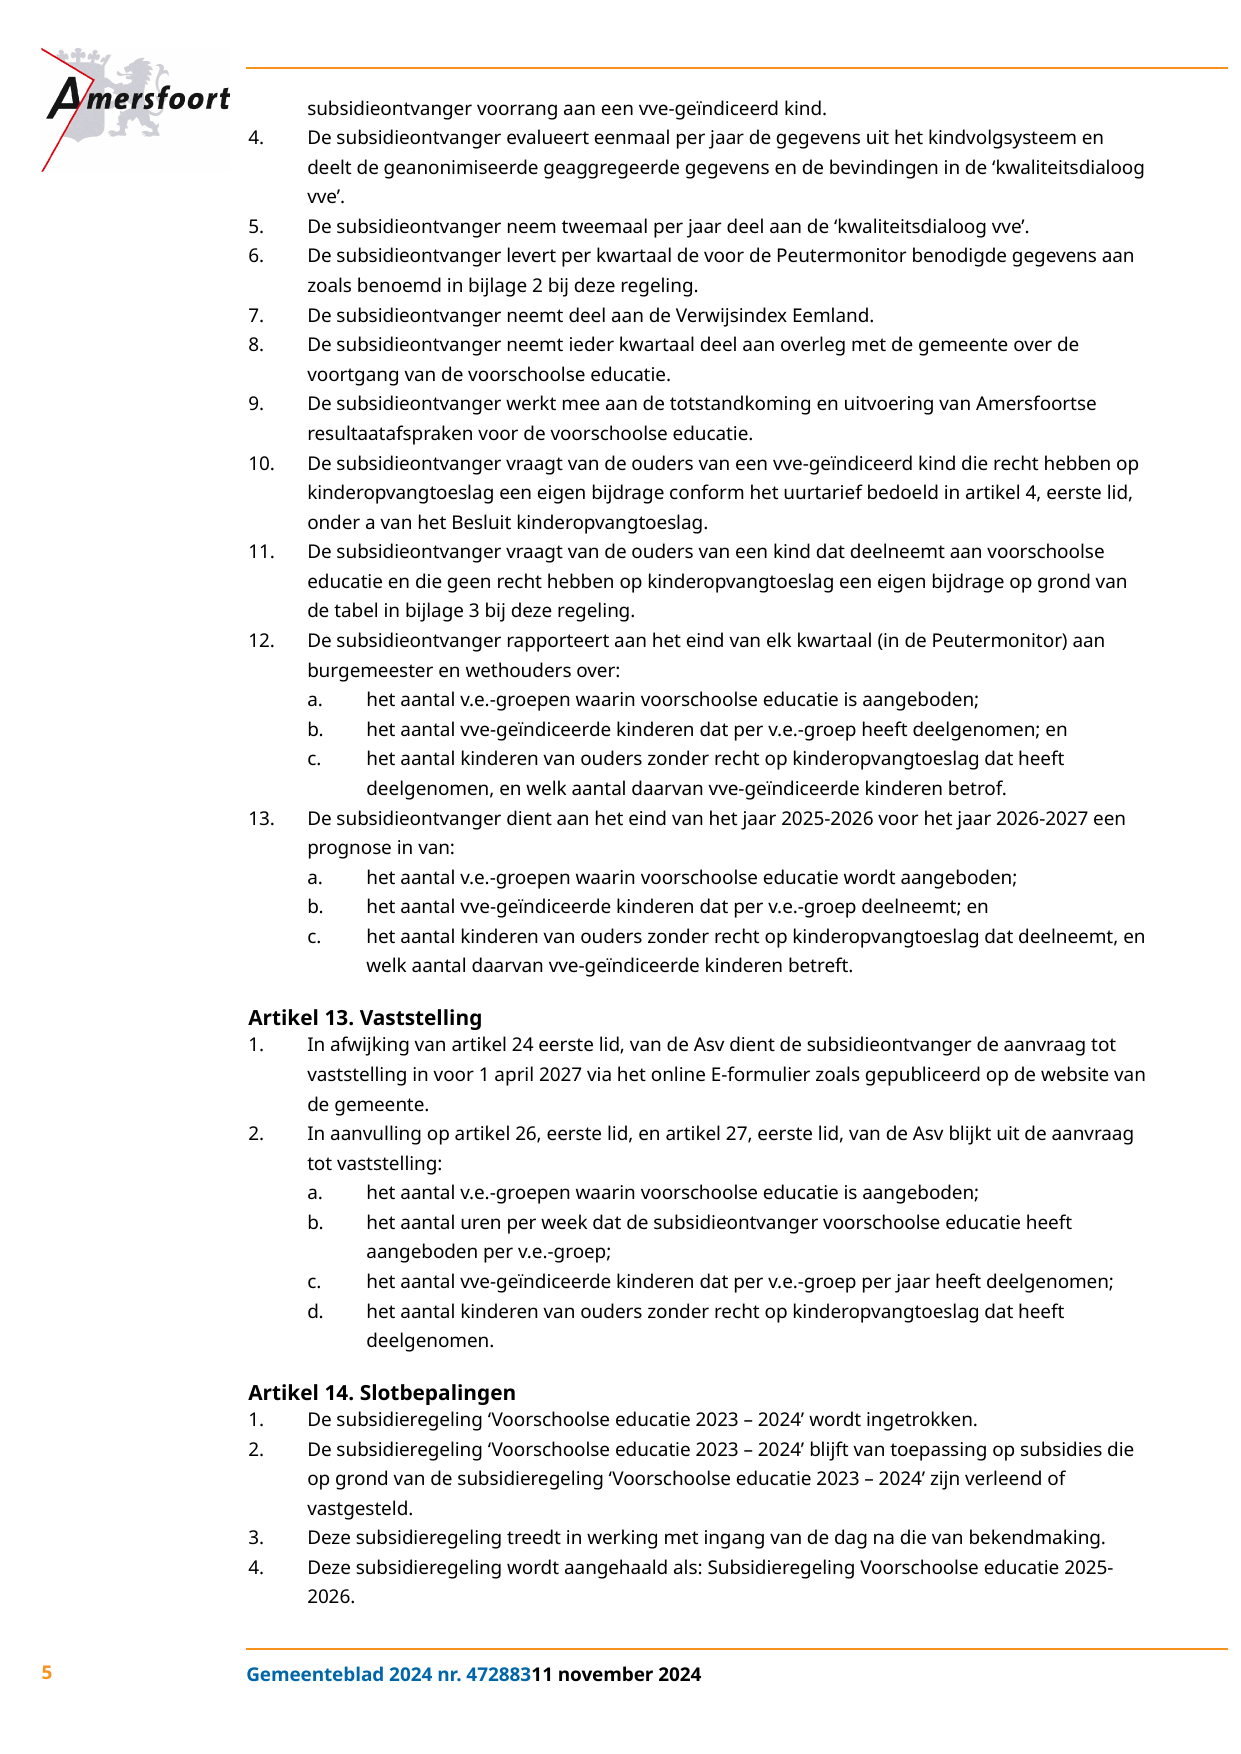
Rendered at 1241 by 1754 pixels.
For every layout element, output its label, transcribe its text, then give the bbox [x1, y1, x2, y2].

list De subsidieontvanger neemt deel aan de Verwijsindex Eemland. [248, 302, 1152, 328]
list het aantal vve-geïndiceerde kinderen dat per v.e.-groep per jaar heeft deelgenomen; [307, 1268, 1152, 1294]
list Deze subsidieregeling treedt in werking met ingang van de dag na die van bekendmaking. [248, 1524, 1152, 1550]
list De subsidieregeling ‘Voorschoolse educatie 2023 – 2024’ wordt ingetrokken. [248, 1406, 1152, 1432]
list De subsidieontvanger dient aan het eind van het jaar 2025-2026 voor het jaar 2026-2027 een prognose in van: [248, 805, 1152, 860]
list het aantal v.e.-groepen waarin voorschoolse educatie wordt aangeboden; [307, 864, 1152, 890]
list De subsidieontvanger evalueert eenmaal per jaar de gegevens uit het kindvolgsysteem en deelt de geanonimiseerde geaggregeerde gegevens en de bevindingen in de ‘kwaliteitsdialoog vve’. [248, 124, 1152, 209]
list De subsidieontvanger levert per kwartaal de voor de Peutermonitor benodigde gegevens aan zoals benoemd in bijlage 2 bij deze regeling. [248, 243, 1152, 298]
list De subsidieontvanger vraagt van de ouders van een vve-geïndiceerd kind die recht hebben op kinderopvangtoeslag een eigen bijdrage conform het uurtarief bedoeld in artikel 4, eerste lid, onder a van het Besluit kinderopvangtoeslag. [248, 450, 1152, 535]
list In afwijking van artikel 24 eerste lid, van de Asv dient de subsidieontvanger de aanvraag tot vaststelling in voor 1 april 2027 via het online E-formulier zoals gepubliceerd op de website van de gemeente. [248, 1032, 1152, 1116]
text Artikel 14. Slotbepalingen [248, 1378, 1152, 1406]
list De subsidieontvanger neem tweemaal per jaar deel aan de ‘kwaliteitsdialoog vve’. [248, 213, 1152, 239]
list De subsidieontvanger vraagt van de ouders van een kind dat deelneemt aan voorschoolse educatie en die geen recht hebben op kinderopvangtoeslag een eigen bijdrage op grond van de tabel in bijlage 3 bij deze regeling. [248, 538, 1152, 623]
list het aantal kinderen van ouders zonder recht op kinderopvangtoeslag dat heeft deelgenomen. [307, 1298, 1152, 1353]
list subsidieontvanger voorrang aan een vve-geïndiceerd kind. [248, 95, 1152, 121]
list het aantal uren per week dat de subsidieontvanger voorschoolse educatie heeft aangeboden per v.e.-groep; [307, 1209, 1152, 1264]
list Deze subsidieregeling wordt aangehaald als: Subsidieregeling Voorschoolse educatie 2025-2026. [248, 1554, 1152, 1609]
text Artikel 13. Vaststelling [248, 1003, 1152, 1032]
list het aantal kinderen van ouders zonder recht op kinderopvangtoeslag dat heeft deelgenomen, en welk aantal daarvan vve-geïndiceerde kinderen betrof. [307, 746, 1152, 801]
list het aantal vve-geïndiceerde kinderen dat per v.e.-groep deelneemt; en [307, 893, 1152, 919]
list De subsidieontvanger neemt ieder kwartaal deel aan overleg met de gemeente over de voortgang van de voorschoolse educatie. [248, 331, 1152, 387]
list het aantal v.e.-groepen waarin voorschoolse educatie is aangeboden; [307, 686, 1152, 712]
list het aantal vve-geïndiceerde kinderen dat per v.e.-groep heeft deelgenomen; en [307, 716, 1152, 742]
list De subsidieontvanger werkt mee aan de totstandkoming en uitvoering van Amersfoortse resultaatafspraken voor de voorschoolse educatie. [248, 391, 1152, 446]
list het aantal v.e.-groepen waarin voorschoolse educatie is aangeboden; [307, 1179, 1152, 1205]
list De subsidieregeling ‘Voorschoolse educatie 2023 – 2024’ blijft van toepassing op subsidies die op grond van de subsidieregeling ‘Voorschoolse educatie 2023 – 2024’ zijn verleend of vastgesteld. [248, 1436, 1152, 1521]
list het aantal kinderen van ouders zonder recht op kinderopvangtoeslag dat deelneemt, en welk aantal daarvan vve-geïndiceerde kinderen betreft. [307, 923, 1152, 978]
list De subsidieontvanger rapporteert aan het eind van elk kwartaal (in de Peutermonitor) aan burgemeester en wethouders over: [248, 627, 1152, 683]
list In aanvulling op artikel 26, eerste lid, en artikel 27, eerste lid, van de Asv blijkt uit de aanvraag tot vaststelling: [248, 1120, 1152, 1176]
picture [41, 47, 231, 172]
